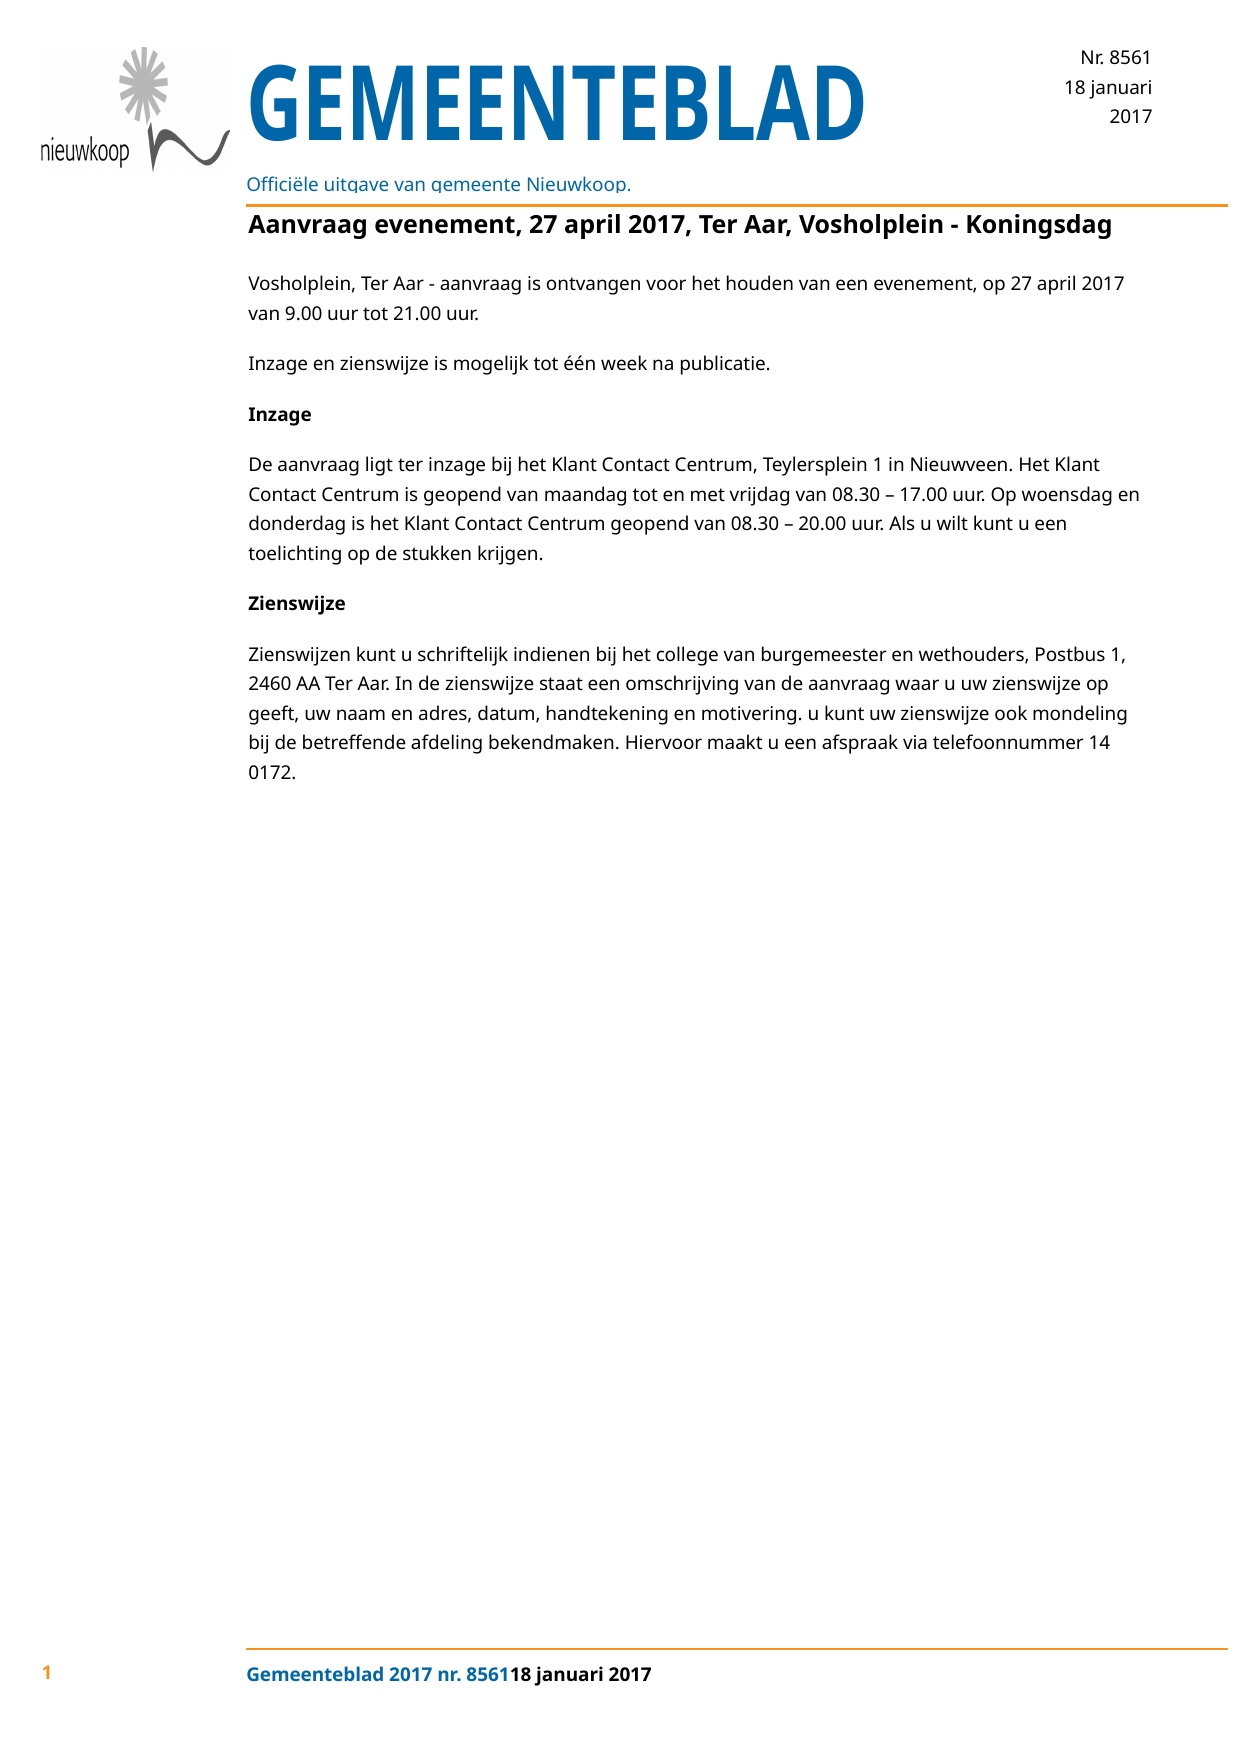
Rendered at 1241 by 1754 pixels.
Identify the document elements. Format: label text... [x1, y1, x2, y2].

text Inzage [248, 401, 1152, 426]
text Inzage en zienswijze is mogelijk tot één week na publicatie. [248, 350, 1152, 376]
picture [41, 47, 231, 172]
text Zienswijzen kunt u schriftelijk indienen bij het college van burgemeester en wethouders, Postbus 1, 2460 AA Ter Aar. In de zienswijze staat een omschrijving van de aanvraag waar u uw zienswijze op geeft, uw naam en adres, datum, handtekening en motivering. u kunt uw zienswijze ook mondeling bij de betreffende afdeling bekendmaken. Hiervoor maakt u een afspraak via telefoonnummer 14 0172. [248, 641, 1152, 785]
text Zienswijze [248, 590, 1152, 616]
text Vosholplein, Ter Aar - aanvraag is ontvangen voor het houden van een evenement, op 27 april 2017 van 9.00 uur tot 21.00 uur. [248, 270, 1152, 326]
text De aanvraag ligt ter inzage bij het Klant Contact Centrum, Teylersplein 1 in Nieuwveen. Het Klant Contact Centrum is geopend van maandag tot en met vrijdag van 08.30 – 17.00 uur. Op woensdag en donderdag is het Klant Contact Centrum geopend van 08.30 – 20.00 uur. Als u wilt kunt u een toelichting op de stukken krijgen. [248, 451, 1152, 566]
text Aanvraag evenement, 27 april 2017, Ter Aar, Vosholplein - Koningsdag [248, 207, 1152, 241]
